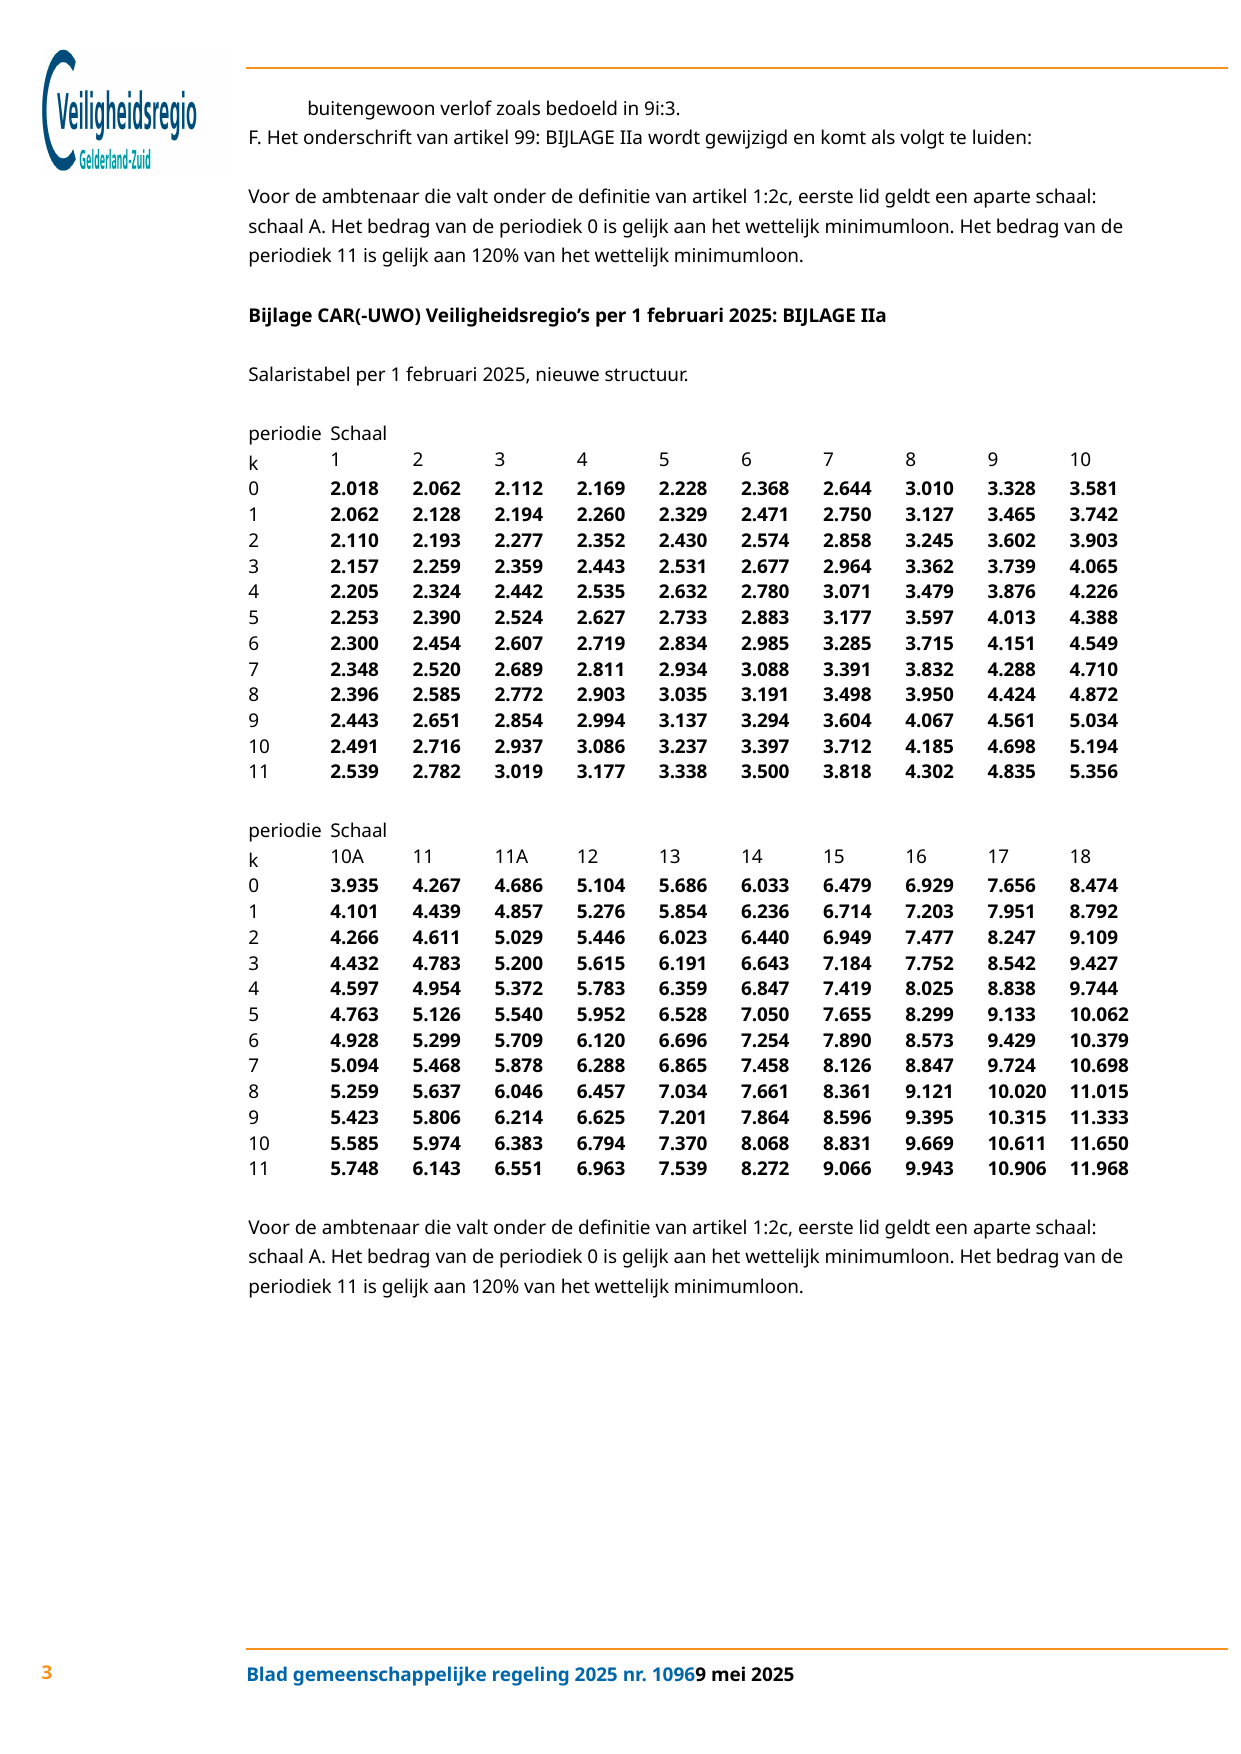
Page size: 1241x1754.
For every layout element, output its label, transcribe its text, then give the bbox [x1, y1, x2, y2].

table_cell 4.954 [412, 976, 494, 1001]
table_cell 2.964 [823, 553, 905, 578]
table_cell 4.872 [1069, 681, 1152, 707]
table_cell 3.465 [987, 501, 1069, 527]
text Bijlage CAR(-UWO) Veiligheidsregio’s per 1 februari 2025: BIJLAGE IIa [248, 302, 1152, 328]
table_cell 10 [248, 1130, 330, 1156]
table_cell 3.245 [905, 527, 987, 553]
table_cell 6.865 [659, 1053, 741, 1078]
table_cell 3.237 [659, 733, 741, 759]
table_cell 6.046 [494, 1079, 577, 1104]
table_cell 3.391 [823, 656, 905, 681]
table_cell 2.585 [412, 681, 494, 707]
table_cell 11 [248, 759, 330, 784]
table_cell 6.191 [659, 950, 741, 976]
table_cell 3.739 [987, 553, 1069, 578]
table_cell 3.294 [741, 707, 823, 733]
table_cell 4.439 [412, 898, 494, 924]
text Voor de ambtenaar die valt onder de definitie van artikel 1:2c, eerste lid geldt een aparte schaal: schaal A. Het bedrag van de periodiek 0 is gelijk aan het wettelijk minimumloon. Het bedrag van de periodiek 11 is gelijk aan 120% van het wettelijk minimumloon. [248, 1214, 1152, 1299]
table_cell 11 [248, 1156, 330, 1181]
table_cell 3 [494, 446, 577, 476]
table_cell 5.748 [330, 1156, 412, 1181]
table_cell 4 [577, 446, 659, 476]
table_cell 8.272 [741, 1156, 823, 1181]
table_cell 8.792 [1069, 898, 1152, 924]
table_cell 6.528 [659, 1001, 741, 1027]
table_cell 6.383 [494, 1130, 577, 1156]
table_cell 7 [823, 446, 905, 476]
table_cell 2.854 [494, 707, 577, 733]
table_cell 5.585 [330, 1130, 412, 1156]
text Salaristabel per 1 februari 2025, nieuwe structuur. [248, 361, 1152, 387]
table_cell 2.716 [412, 733, 494, 759]
table_cell 6.457 [577, 1079, 659, 1104]
table_cell 2.062 [330, 501, 412, 527]
table_cell 6.479 [823, 873, 905, 898]
table_cell 2.259 [412, 553, 494, 578]
table_cell 5 [248, 1001, 330, 1027]
table_cell 5 [248, 604, 330, 630]
table_cell 3.479 [905, 579, 987, 604]
table_cell 5.637 [412, 1079, 494, 1104]
table_cell 3.818 [823, 759, 905, 784]
table_cell 17 [987, 843, 1069, 873]
table_cell 7.752 [905, 950, 987, 976]
table_cell 1 [248, 501, 330, 527]
table_cell 6.794 [577, 1130, 659, 1156]
table_cell 2.471 [741, 501, 823, 527]
table_cell 5.952 [577, 1001, 659, 1027]
table_cell 10.315 [987, 1104, 1069, 1130]
table_cell 2.329 [659, 501, 741, 527]
table_cell 2.442 [494, 579, 577, 604]
table_cell 3.019 [494, 759, 577, 784]
table_cell 3.086 [577, 733, 659, 759]
picture [41, 47, 231, 172]
table_cell 6.643 [741, 950, 823, 976]
table_cell 7.477 [905, 924, 987, 950]
table_cell 7.203 [905, 898, 987, 924]
table_cell 2.300 [330, 630, 412, 656]
table_cell 7.254 [741, 1027, 823, 1053]
table_cell 10.611 [987, 1130, 1069, 1156]
table_cell 5.468 [412, 1053, 494, 1078]
table_cell 2.574 [741, 527, 823, 553]
table_cell 2.430 [659, 527, 741, 553]
table_cell 6.440 [741, 924, 823, 950]
table_cell 2.632 [659, 579, 741, 604]
table_cell 4.857 [494, 898, 577, 924]
table_cell 3.035 [659, 681, 741, 707]
table_cell 6.143 [412, 1156, 494, 1181]
table_cell 2.253 [330, 604, 412, 630]
table_cell 11A [494, 843, 577, 873]
table_cell 3.071 [823, 579, 905, 604]
text F. Het onderschrift van artikel 99: BIJLAGE IIa wordt gewijzigd en komt als volgt te luiden: [248, 124, 1152, 150]
table_header periodiek [248, 420, 330, 476]
table_cell 5.615 [577, 950, 659, 976]
table_cell 2.834 [659, 630, 741, 656]
table_cell 9.943 [905, 1156, 987, 1181]
table_cell 2.348 [330, 656, 412, 681]
table_cell 5.259 [330, 1079, 412, 1104]
table_cell 4.698 [987, 733, 1069, 759]
table_cell 2.644 [823, 476, 905, 501]
table_cell 5.854 [659, 898, 741, 924]
table_cell 8.847 [905, 1053, 987, 1078]
table_cell 5.783 [577, 976, 659, 1001]
table_cell 9 [248, 1104, 330, 1130]
table_cell 10.379 [1069, 1027, 1152, 1053]
table_cell 4.549 [1069, 630, 1152, 656]
table_cell 2.934 [659, 656, 741, 681]
table_cell 9.121 [905, 1079, 987, 1104]
table_cell 5.094 [330, 1053, 412, 1078]
table_cell 5.299 [412, 1027, 494, 1053]
table_cell 2.520 [412, 656, 494, 681]
table_cell 2 [248, 924, 330, 950]
table_cell 7.539 [659, 1156, 741, 1181]
table_cell 2 [248, 527, 330, 553]
table_cell 0 [248, 873, 330, 898]
table_cell 3.602 [987, 527, 1069, 553]
table_cell 1 [248, 898, 330, 924]
table_cell 6 [741, 446, 823, 476]
table_cell 3.597 [905, 604, 987, 630]
table_cell 4.067 [905, 707, 987, 733]
table_cell 2.491 [330, 733, 412, 759]
table_cell 2.359 [494, 553, 577, 578]
table_cell 6.236 [741, 898, 823, 924]
table_cell 2.324 [412, 579, 494, 604]
table_cell 6.214 [494, 1104, 577, 1130]
table_cell 5.104 [577, 873, 659, 898]
table_cell 18 [1069, 843, 1152, 873]
table_cell 1 [330, 446, 412, 476]
table_cell 6.714 [823, 898, 905, 924]
table_cell 4.013 [987, 604, 1069, 630]
table_cell 4.561 [987, 707, 1069, 733]
table_cell 9.724 [987, 1053, 1069, 1078]
table_cell 11.650 [1069, 1130, 1152, 1156]
table_cell 5.276 [577, 898, 659, 924]
table_cell 8 [248, 1079, 330, 1104]
table_cell 6.033 [741, 873, 823, 898]
table_cell 3.338 [659, 759, 741, 784]
table_cell 2.157 [330, 553, 412, 578]
table_cell 6.625 [577, 1104, 659, 1130]
table_cell 0 [248, 476, 330, 501]
table_cell 10 [1069, 446, 1152, 476]
table_cell 4.597 [330, 976, 412, 1001]
table_cell 5.372 [494, 976, 577, 1001]
table_cell 7.951 [987, 898, 1069, 924]
table_header Schaal [330, 420, 1152, 446]
table_cell 4.710 [1069, 656, 1152, 681]
table_cell 4.151 [987, 630, 1069, 656]
table_cell 2.454 [412, 630, 494, 656]
table_cell 2.772 [494, 681, 577, 707]
table_cell 4.226 [1069, 579, 1152, 604]
table_cell 3.137 [659, 707, 741, 733]
table_cell 2.228 [659, 476, 741, 501]
table_cell 11.333 [1069, 1104, 1152, 1130]
table_cell 4.928 [330, 1027, 412, 1053]
table_cell 8.542 [987, 950, 1069, 976]
table_cell 2.937 [494, 733, 577, 759]
table_cell 2.651 [412, 707, 494, 733]
table_cell 5.806 [412, 1104, 494, 1130]
table_cell 6.120 [577, 1027, 659, 1053]
table_cell 5.686 [659, 873, 741, 898]
table_cell 7 [248, 656, 330, 681]
table_cell 11.968 [1069, 1156, 1152, 1181]
table_cell 2.018 [330, 476, 412, 501]
table_cell 4.686 [494, 873, 577, 898]
table_cell 2.193 [412, 527, 494, 553]
table_cell 2.062 [412, 476, 494, 501]
table_cell 3.127 [905, 501, 987, 527]
table_cell 2 [412, 446, 494, 476]
table_cell 11.015 [1069, 1079, 1152, 1104]
table_cell 16 [905, 843, 987, 873]
table_cell 7.661 [741, 1079, 823, 1104]
table_cell 5 [659, 446, 741, 476]
table_cell 3.832 [905, 656, 987, 681]
table_cell 7.050 [741, 1001, 823, 1027]
table_cell 7.656 [987, 873, 1069, 898]
table_cell 4.302 [905, 759, 987, 784]
table_cell 2.531 [659, 553, 741, 578]
table_cell 4.611 [412, 924, 494, 950]
table_cell 2.719 [577, 630, 659, 656]
table_cell 2.169 [577, 476, 659, 501]
table_cell 5.356 [1069, 759, 1152, 784]
table_cell 10.062 [1069, 1001, 1152, 1027]
table_cell 8.596 [823, 1104, 905, 1130]
table_cell 4.101 [330, 898, 412, 924]
table_cell 2.677 [741, 553, 823, 578]
table_cell 13 [659, 843, 741, 873]
table_cell 4.432 [330, 950, 412, 976]
table_cell 3.581 [1069, 476, 1152, 501]
table_cell 5.446 [577, 924, 659, 950]
table_cell 6 [248, 1027, 330, 1053]
table_cell 7.655 [823, 1001, 905, 1027]
table_cell 3.950 [905, 681, 987, 707]
table_cell 8.247 [987, 924, 1069, 950]
table_cell 2.627 [577, 604, 659, 630]
table_cell 9 [987, 446, 1069, 476]
table_cell 7 [248, 1053, 330, 1078]
table_cell 14 [741, 843, 823, 873]
table_cell 10.698 [1069, 1053, 1152, 1078]
table_cell 3.715 [905, 630, 987, 656]
table_cell 3.177 [823, 604, 905, 630]
table_cell 10.906 [987, 1156, 1069, 1181]
table_cell 8.831 [823, 1130, 905, 1156]
table_cell 9.427 [1069, 950, 1152, 976]
table_cell 7.201 [659, 1104, 741, 1130]
table_cell 9.109 [1069, 924, 1152, 950]
table_cell 4 [248, 579, 330, 604]
table_cell 5.974 [412, 1130, 494, 1156]
table_cell 2.858 [823, 527, 905, 553]
table_cell 3.935 [330, 873, 412, 898]
table_cell 2.524 [494, 604, 577, 630]
table_cell 5.423 [330, 1104, 412, 1130]
table_cell 9.669 [905, 1130, 987, 1156]
table_cell 5.709 [494, 1027, 577, 1053]
table_cell 5.126 [412, 1001, 494, 1027]
table_cell 6.023 [659, 924, 741, 950]
table_cell 2.903 [577, 681, 659, 707]
table_cell 8.299 [905, 1001, 987, 1027]
table_cell 6.551 [494, 1156, 577, 1181]
table_cell 4.267 [412, 873, 494, 898]
table_cell 8.126 [823, 1053, 905, 1078]
table_cell 6.929 [905, 873, 987, 898]
table_cell 12 [577, 843, 659, 873]
table_cell 2.782 [412, 759, 494, 784]
table_cell 9.744 [1069, 976, 1152, 1001]
table_cell 2.443 [577, 553, 659, 578]
table_cell 9.395 [905, 1104, 987, 1130]
table_cell 8.838 [987, 976, 1069, 1001]
table_cell 2.689 [494, 656, 577, 681]
table_cell 4.783 [412, 950, 494, 976]
table_cell 4.065 [1069, 553, 1152, 578]
table_cell 2.733 [659, 604, 741, 630]
table_cell 9.066 [823, 1156, 905, 1181]
table_cell 5.878 [494, 1053, 577, 1078]
table_cell 8.474 [1069, 873, 1152, 898]
table_cell 3.876 [987, 579, 1069, 604]
table_cell 2.368 [741, 476, 823, 501]
table_cell 8 [248, 681, 330, 707]
table_cell 2.260 [577, 501, 659, 527]
table_cell 9.133 [987, 1001, 1069, 1027]
table_cell 4 [248, 976, 330, 1001]
table_cell 9.429 [987, 1027, 1069, 1053]
list buitengewoon verlof zoals bedoeld in 9i:3. [248, 95, 1152, 121]
table_cell 2.994 [577, 707, 659, 733]
table_cell 8.573 [905, 1027, 987, 1053]
table_cell 3.285 [823, 630, 905, 656]
text Voor de ambtenaar die valt onder de definitie van artikel 1:2c, eerste lid geldt een aparte schaal: schaal A. Het bedrag van de periodiek 0 is gelijk aan het wettelijk minimumloon. Het bedrag van de periodiek 11 is gelijk aan 120% van het wettelijk minimumloon. [248, 183, 1152, 268]
table_cell 7.370 [659, 1130, 741, 1156]
table_cell 3.010 [905, 476, 987, 501]
table_cell 6.288 [577, 1053, 659, 1078]
table_cell 2.883 [741, 604, 823, 630]
table_cell 3.328 [987, 476, 1069, 501]
table_cell 6.949 [823, 924, 905, 950]
table_cell 7.458 [741, 1053, 823, 1078]
table_cell 6.359 [659, 976, 741, 1001]
table_header periodiek [248, 817, 330, 873]
table_cell 8.361 [823, 1079, 905, 1104]
table_header Schaal [330, 817, 1152, 843]
table_cell 2.750 [823, 501, 905, 527]
table_cell 2.607 [494, 630, 577, 656]
table_cell 9 [248, 707, 330, 733]
table_cell 3.498 [823, 681, 905, 707]
table_cell 3.362 [905, 553, 987, 578]
table_cell 6.963 [577, 1156, 659, 1181]
table_cell 4.288 [987, 656, 1069, 681]
table_cell 3 [248, 950, 330, 976]
table_cell 8.068 [741, 1130, 823, 1156]
table_cell 7.864 [741, 1104, 823, 1130]
table_cell 4.763 [330, 1001, 412, 1027]
table_cell 8.025 [905, 976, 987, 1001]
table_cell 2.811 [577, 656, 659, 681]
table_cell 3.397 [741, 733, 823, 759]
table_cell 6.696 [659, 1027, 741, 1053]
table_cell 3.191 [741, 681, 823, 707]
table_cell 2.985 [741, 630, 823, 656]
table_cell 5.194 [1069, 733, 1152, 759]
table_cell 7.034 [659, 1079, 741, 1104]
table_cell 3.712 [823, 733, 905, 759]
table_cell 2.443 [330, 707, 412, 733]
table_cell 6.847 [741, 976, 823, 1001]
table_cell 15 [823, 843, 905, 873]
table_cell 6 [248, 630, 330, 656]
table_cell 2.277 [494, 527, 577, 553]
table_cell 3.903 [1069, 527, 1152, 553]
table_cell 3.500 [741, 759, 823, 784]
table_cell 5.200 [494, 950, 577, 976]
table_cell 11 [412, 843, 494, 873]
table_cell 5.029 [494, 924, 577, 950]
table_cell 2.194 [494, 501, 577, 527]
table_cell 4.835 [987, 759, 1069, 784]
table_cell 10A [330, 843, 412, 873]
table_cell 7.890 [823, 1027, 905, 1053]
table_cell 8 [905, 446, 987, 476]
table_cell 3 [248, 553, 330, 578]
table_cell 2.110 [330, 527, 412, 553]
table_cell 5.540 [494, 1001, 577, 1027]
table_cell 10.020 [987, 1079, 1069, 1104]
table_cell 5.034 [1069, 707, 1152, 733]
table_cell 2.128 [412, 501, 494, 527]
table_cell 2.390 [412, 604, 494, 630]
table_cell 7.419 [823, 976, 905, 1001]
table_cell 3.742 [1069, 501, 1152, 527]
table_cell 4.388 [1069, 604, 1152, 630]
table_cell 4.266 [330, 924, 412, 950]
table_cell 3.604 [823, 707, 905, 733]
table_cell 2.352 [577, 527, 659, 553]
table_cell 7.184 [823, 950, 905, 976]
table_cell 4.185 [905, 733, 987, 759]
table_cell 2.112 [494, 476, 577, 501]
table_cell 4.424 [987, 681, 1069, 707]
table_cell 3.088 [741, 656, 823, 681]
table_cell 2.396 [330, 681, 412, 707]
table_cell 10 [248, 733, 330, 759]
table_cell 2.539 [330, 759, 412, 784]
table_cell 2.205 [330, 579, 412, 604]
table_cell 2.535 [577, 579, 659, 604]
table_cell 2.780 [741, 579, 823, 604]
table_cell 3.177 [577, 759, 659, 784]
